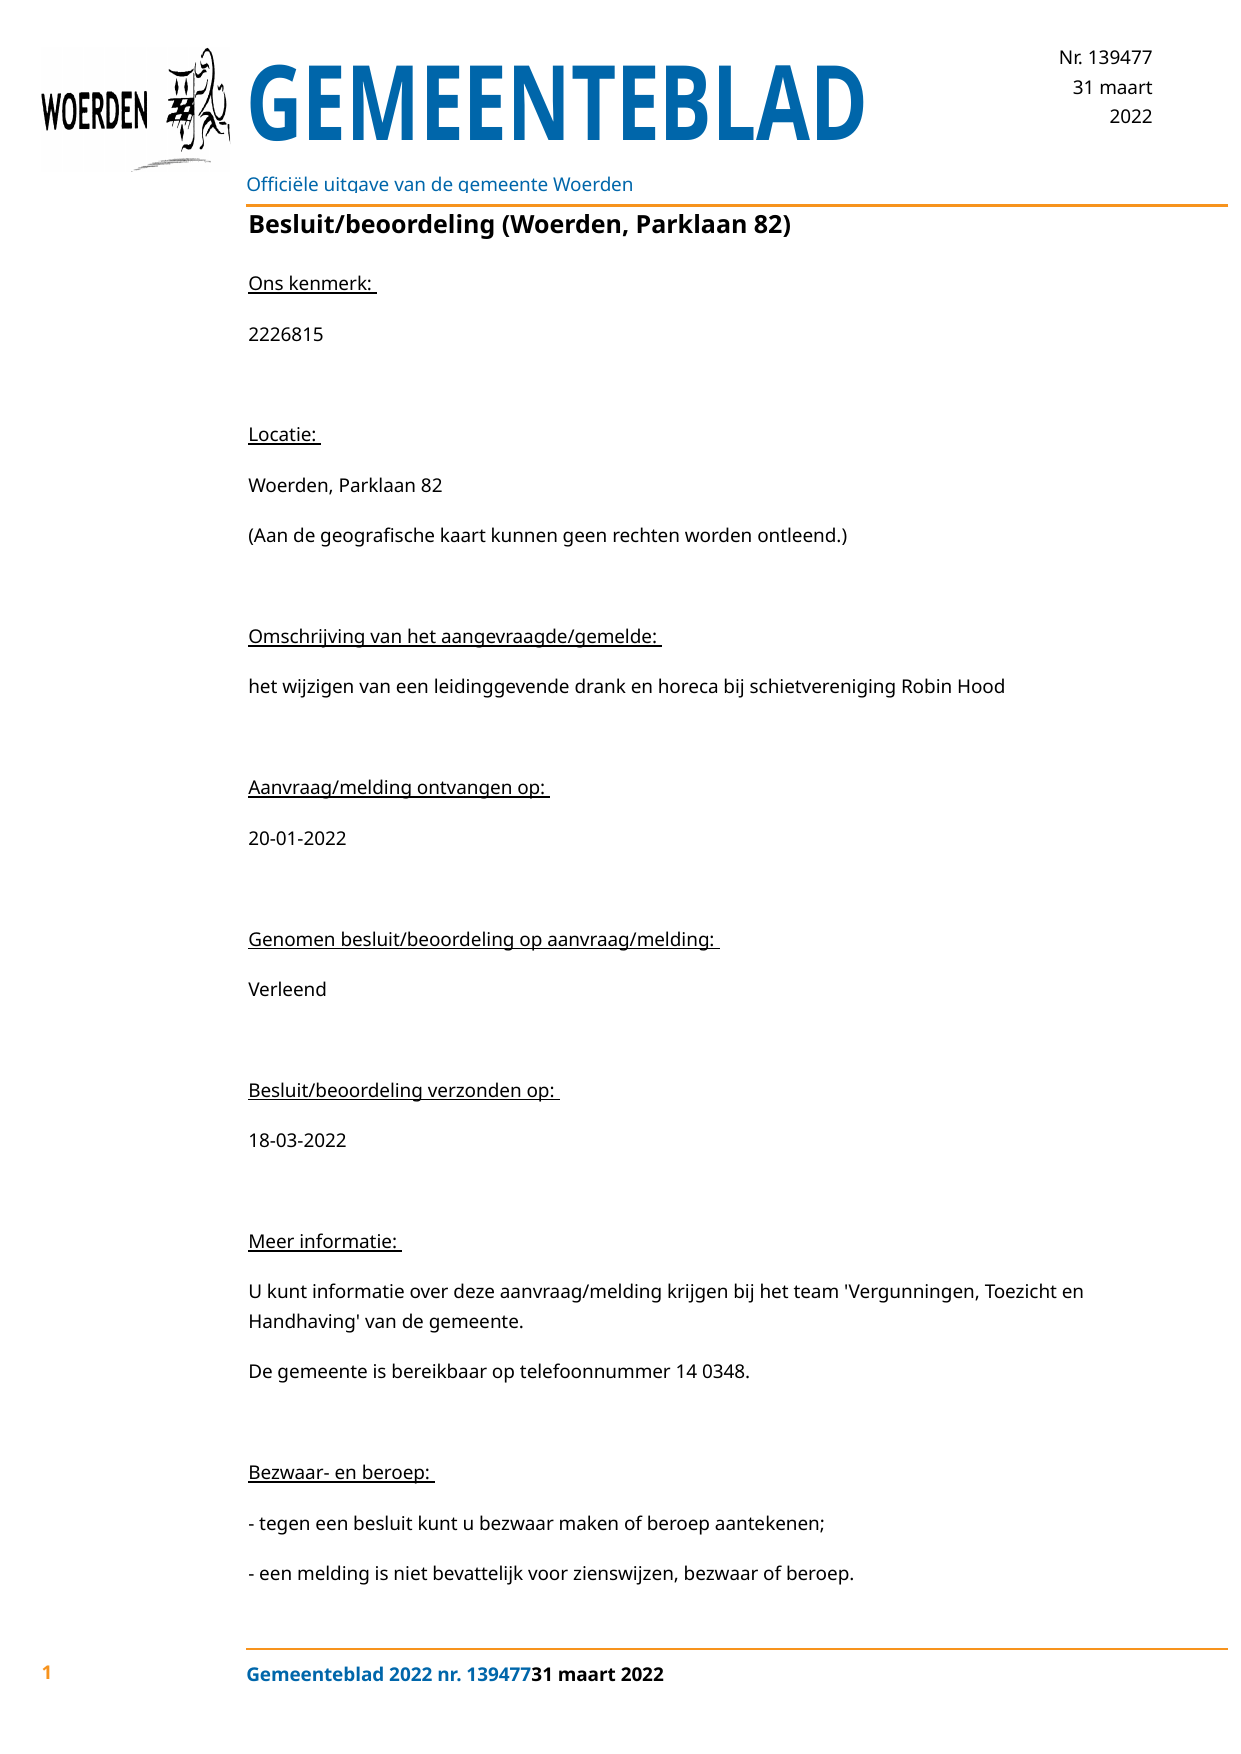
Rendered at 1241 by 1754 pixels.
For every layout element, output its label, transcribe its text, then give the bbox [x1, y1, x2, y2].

text De gemeente is bereikbaar op telefoonnummer 14 0348. [248, 1359, 1152, 1384]
text Aanvraag/melding ontvangen op: [248, 774, 1152, 800]
text Omschrijving van het aangevraagde/gemelde: [248, 623, 1152, 649]
text het wijzigen van een leidinggevende drank en horeca bij schietvereniging Robin Hood [248, 674, 1152, 699]
text - een melding is niet bevattelijk voor zienswijzen, bezwaar of beroep. [248, 1560, 1152, 1586]
text U kunt informatie over deze aanvraag/melding krijgen bij het team 'Vergunningen, Toezicht en Handhaving' van de gemeente. [248, 1279, 1152, 1334]
text Besluit/beoordeling verzonden op: [248, 1077, 1152, 1103]
text Genomen besluit/beoordeling op aanvraag/melding: [248, 926, 1152, 951]
text - tegen een besluit kunt u bezwaar maken of beroep aantekenen; [248, 1510, 1152, 1536]
text 20-01-2022 [248, 825, 1152, 851]
text (Aan de geografische kaart kunnen geen rechten worden ontleend.) [248, 522, 1152, 548]
text Ons kenmerk: [248, 270, 1152, 296]
text Bezwaar- en beroep: [248, 1459, 1152, 1485]
text Meer informatie: [248, 1228, 1152, 1254]
text 2226815 [248, 321, 1152, 346]
text Woerden, Parklaan 82 [248, 472, 1152, 498]
text Locatie: [248, 422, 1152, 447]
text Verleend [248, 976, 1152, 1002]
picture [41, 47, 231, 172]
text 18-03-2022 [248, 1127, 1152, 1153]
text Besluit/beoordeling (Woerden, Parklaan 82) [248, 207, 1152, 241]
